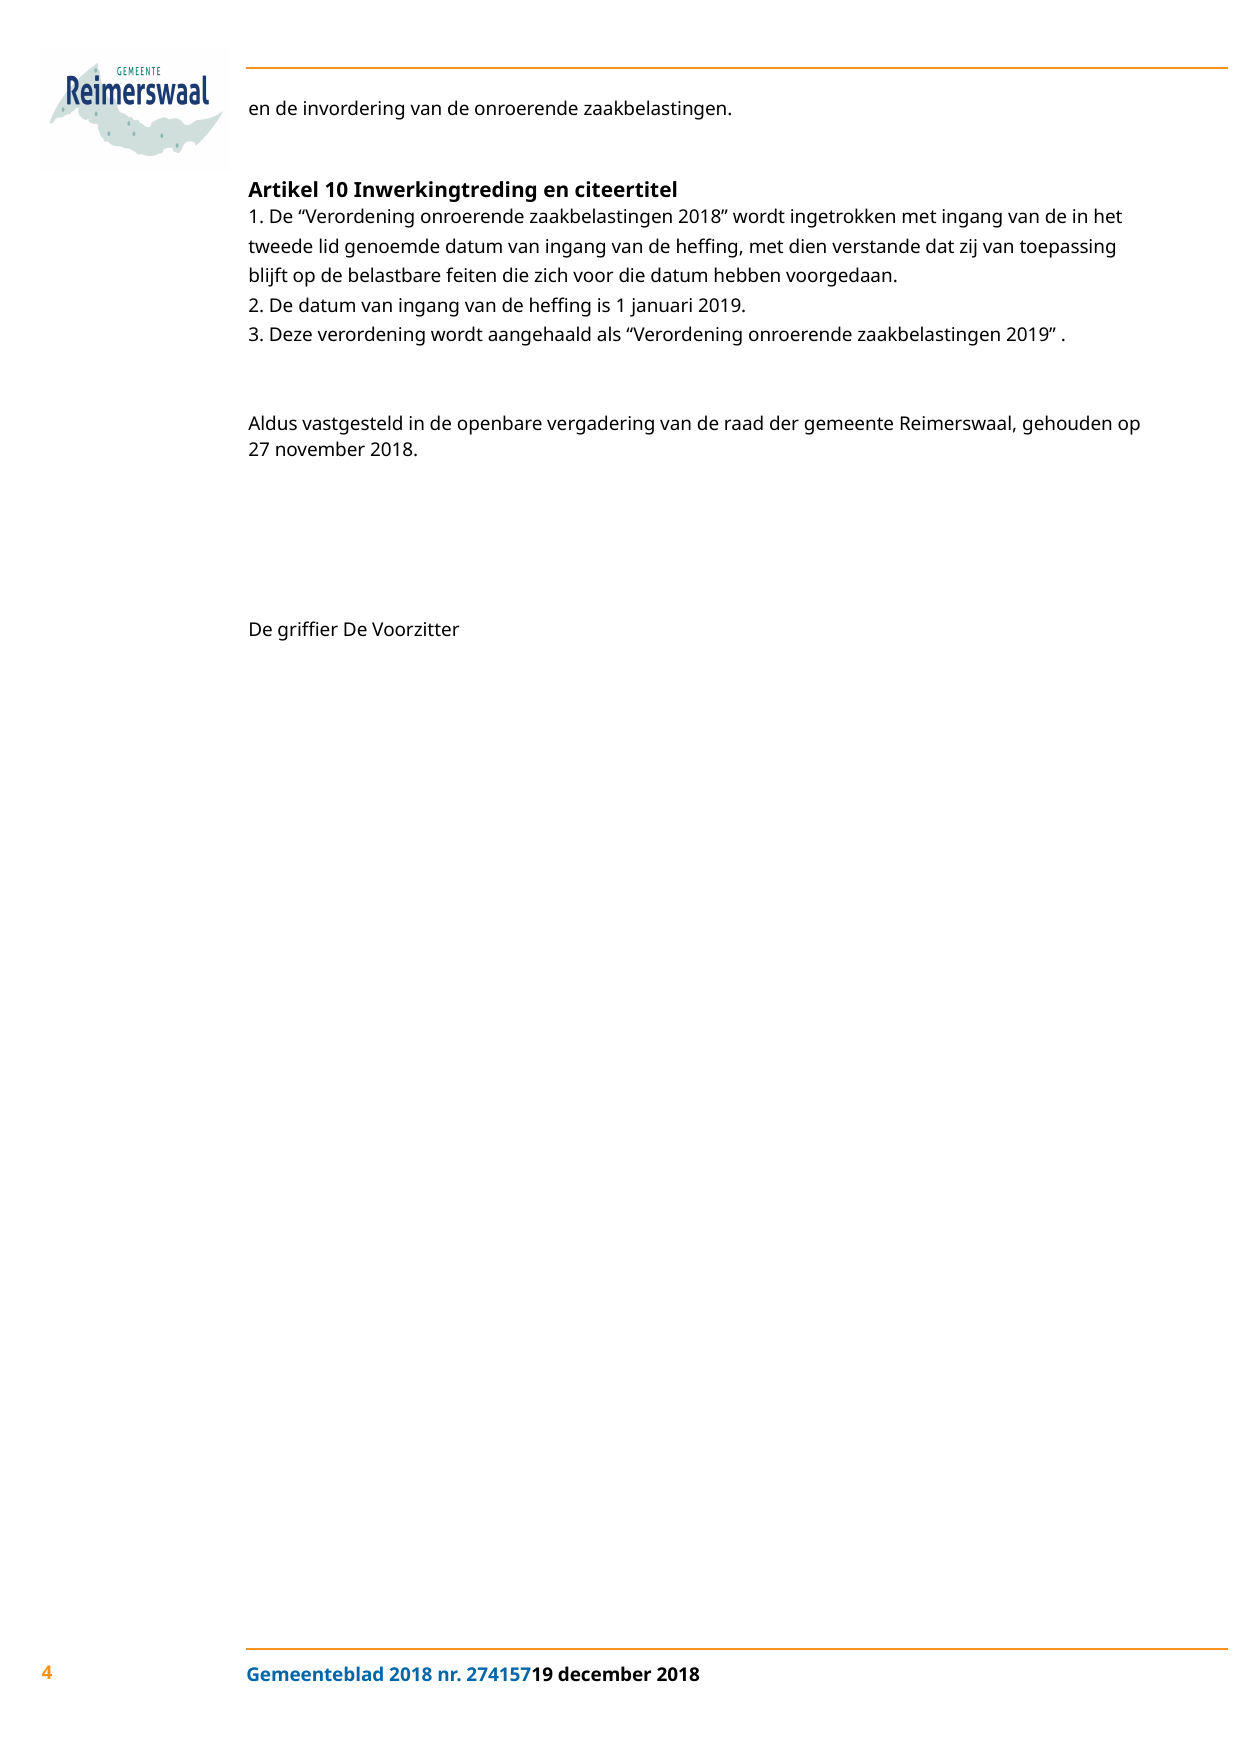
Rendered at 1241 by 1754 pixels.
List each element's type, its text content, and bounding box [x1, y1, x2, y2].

text De griffier De Voorzitter [248, 616, 1152, 642]
text 3. Deze verordening wordt aangehaald als “Verordening onroerende zaakbelastingen 2019” . [248, 322, 1152, 347]
text 2. De datum van ingang van de heffing is 1 januari 2019. [248, 292, 1152, 318]
picture [41, 47, 231, 172]
text 1. De “Verordening onroerende zaakbelastingen 2018” wordt ingetrokken met ingang van de in het tweede lid genoemde datum van ingang van de heffing, met dien verstande dat zij van toepassing blijft op de belastbare feiten die zich voor die datum hebben voorgedaan. [248, 203, 1152, 288]
text en de invordering van de onroerende zaakbelastingen. [248, 95, 1152, 121]
text Artikel 10 Inwerkingtreding en citeertitel [248, 175, 1152, 203]
text Aldus vastgesteld in de openbare vergadering van de raad der gemeente Reimerswaal, gehouden op 27 november 2018. [248, 410, 1152, 462]
